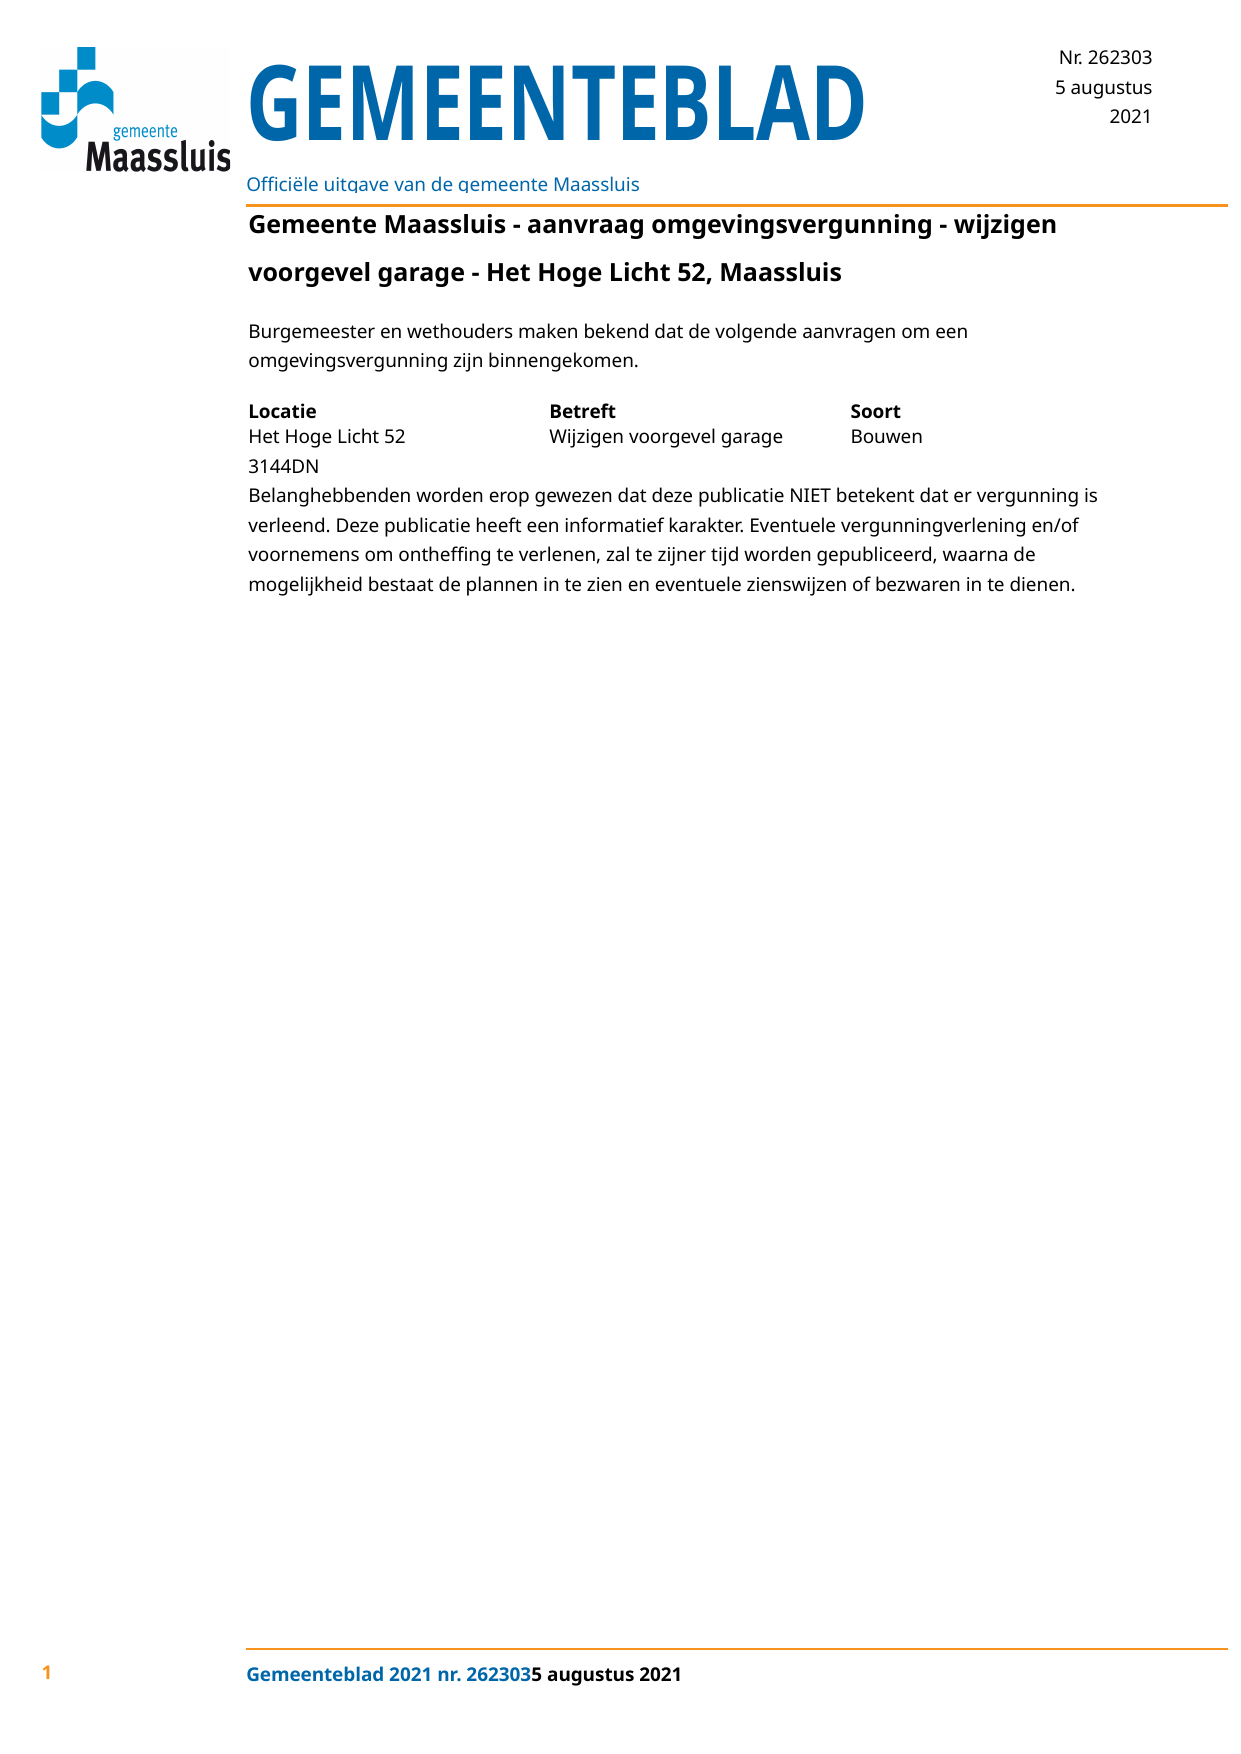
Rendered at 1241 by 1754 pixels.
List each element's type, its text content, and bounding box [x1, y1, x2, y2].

text Belanghebbenden worden erop gewezen dat deze publicatie NIET betekent dat er vergunning is verleend. Deze publicatie heeft een informatief karakter. Eventuele vergunningverlening en/of voornemens om ontheffing te verlenen, zal te zijner tijd worden gepubliceerd, waarna de mogelijkheid bestaat de plannen in te zien en eventuele zienswijzen of bezwaren in te dienen. [248, 482, 1152, 597]
table_cell Het Hoge Licht 52 3144DN [248, 424, 549, 479]
table_cell Bouwen [850, 424, 1152, 479]
table_cell Wijzigen voorgevel garage [549, 424, 850, 479]
picture [41, 47, 77, 92]
table_header Locatie [248, 398, 549, 424]
table_header Betreft [549, 398, 850, 424]
table_header Soort [850, 398, 1152, 424]
picture [41, 47, 231, 172]
text Burgemeester en wethouders maken bekend dat de volgende aanvragen om een omgevingsvergunning zijn binnengekomen. [248, 318, 1152, 373]
text Gemeente Maassluis - aanvraag omgevingsvergunning - wijzigen voorgevel garage - Het Hoge Licht 52, Maassluis [248, 207, 1152, 288]
